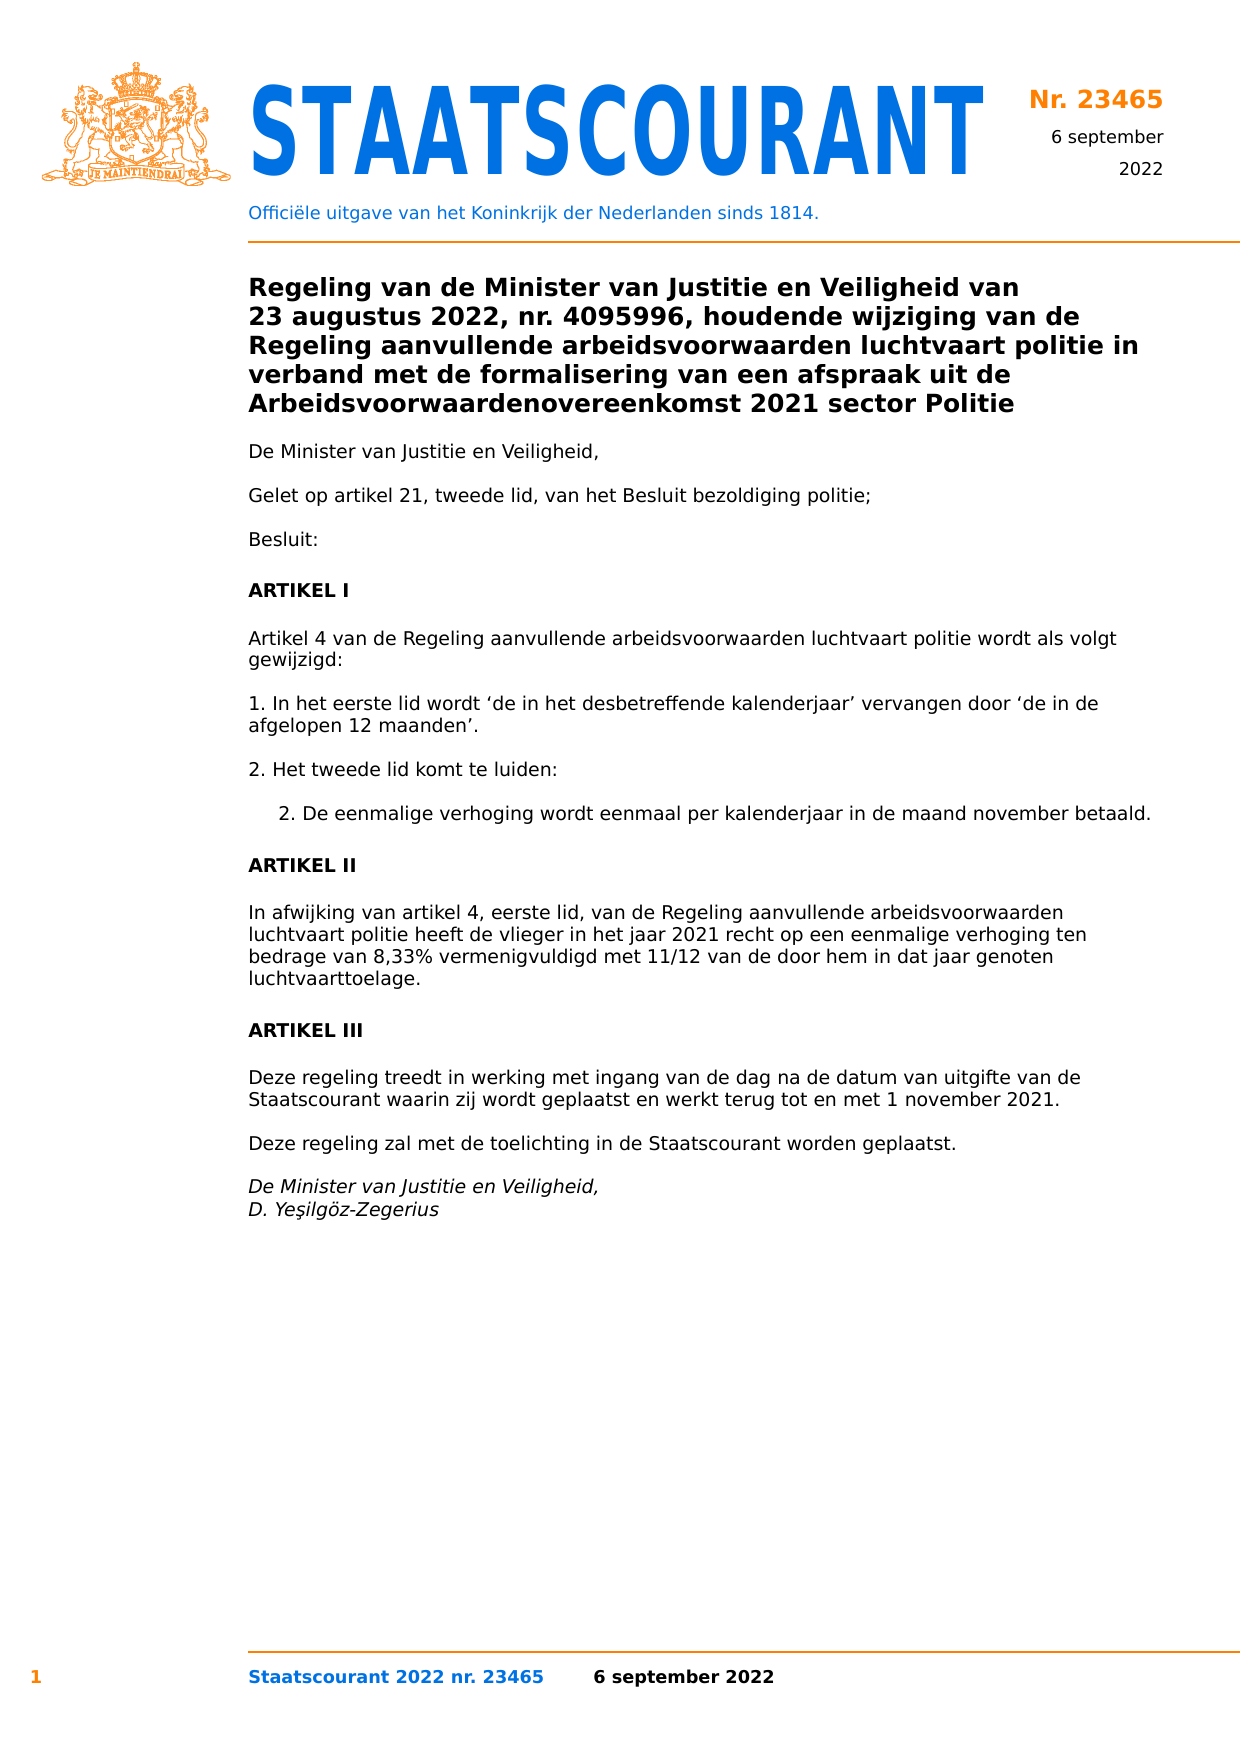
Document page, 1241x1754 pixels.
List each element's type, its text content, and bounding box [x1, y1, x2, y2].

table_cell Officiële uitgave van het Koninkrijk der Nederlanden sinds 1814. [248, 203, 1240, 241]
picture [41, 62, 231, 186]
subtitle ARTIKEL III [248, 1020, 1163, 1042]
table_cell 6 september [998, 121, 1240, 153]
table_header [25, 62, 248, 241]
text Artikel 4 van de Regeling aanvullende arbeidsvoorwaarden luchtvaart politie wordt als volgt gewijzigd: [248, 627, 1163, 671]
text Deze regeling treedt in werking met ingang van de dag na de datum van uitgifte van de Staatscourant waarin zij wordt geplaatst en werkt terug tot en met 1 november 2021. [248, 1067, 1163, 1111]
text 2. De eenmalige verhoging wordt eenmaal per kalenderjaar in de maand november betaald. [278, 803, 1163, 825]
subtitle ARTIKEL II [248, 855, 1163, 877]
text 2. Het tweede lid komt te luiden: [248, 759, 1163, 781]
table_cell 2022 [998, 153, 1240, 203]
text Besluit: [248, 528, 1163, 550]
subtitle ARTIKEL I [248, 580, 1163, 602]
subtitle Regeling van de Minister van Justitie en Veiligheid van 23 augustus 2022, nr. 4095996, houdende wijziging van de Regeling aanvullende arbeidsvoorwaarden luchtvaart politie in verband met de formalisering van een afspraak uit de Arbeidsvoorwaardenovereenkomst 2021 sector Politie [248, 273, 1163, 419]
text Gelet op artikel 21, tweede lid, van het Besluit bezoldiging politie; [248, 484, 1163, 507]
table_header STAATSCOURANT [248, 62, 998, 203]
text De Minister van Justitie en Veiligheid, D. Yeşilgöz-Zegerius [248, 1176, 1163, 1220]
text In afwijking van artikel 4, eerste lid, van de Regeling aanvullende arbeidsvoorwaarden luchtvaart politie heeft de vlieger in het jaar 2021 recht op een eenmalige verhoging ten bedrage van 8,33% vermenigvuldigd met 11/12 van de door hem in dat jaar genoten luchtvaarttoelage. [248, 902, 1163, 990]
text De Minister van Justitie en Veiligheid, [248, 441, 1163, 463]
text Deze regeling zal met de toelichting in de Staatscourant worden geplaatst. [248, 1133, 1163, 1154]
table_header Nr. 23465 [998, 62, 1240, 121]
text 1. In het eerste lid wordt ‘de in het desbetreffende kalenderjaar’ vervangen door ‘de in de afgelopen 12 maanden’. [248, 693, 1163, 737]
